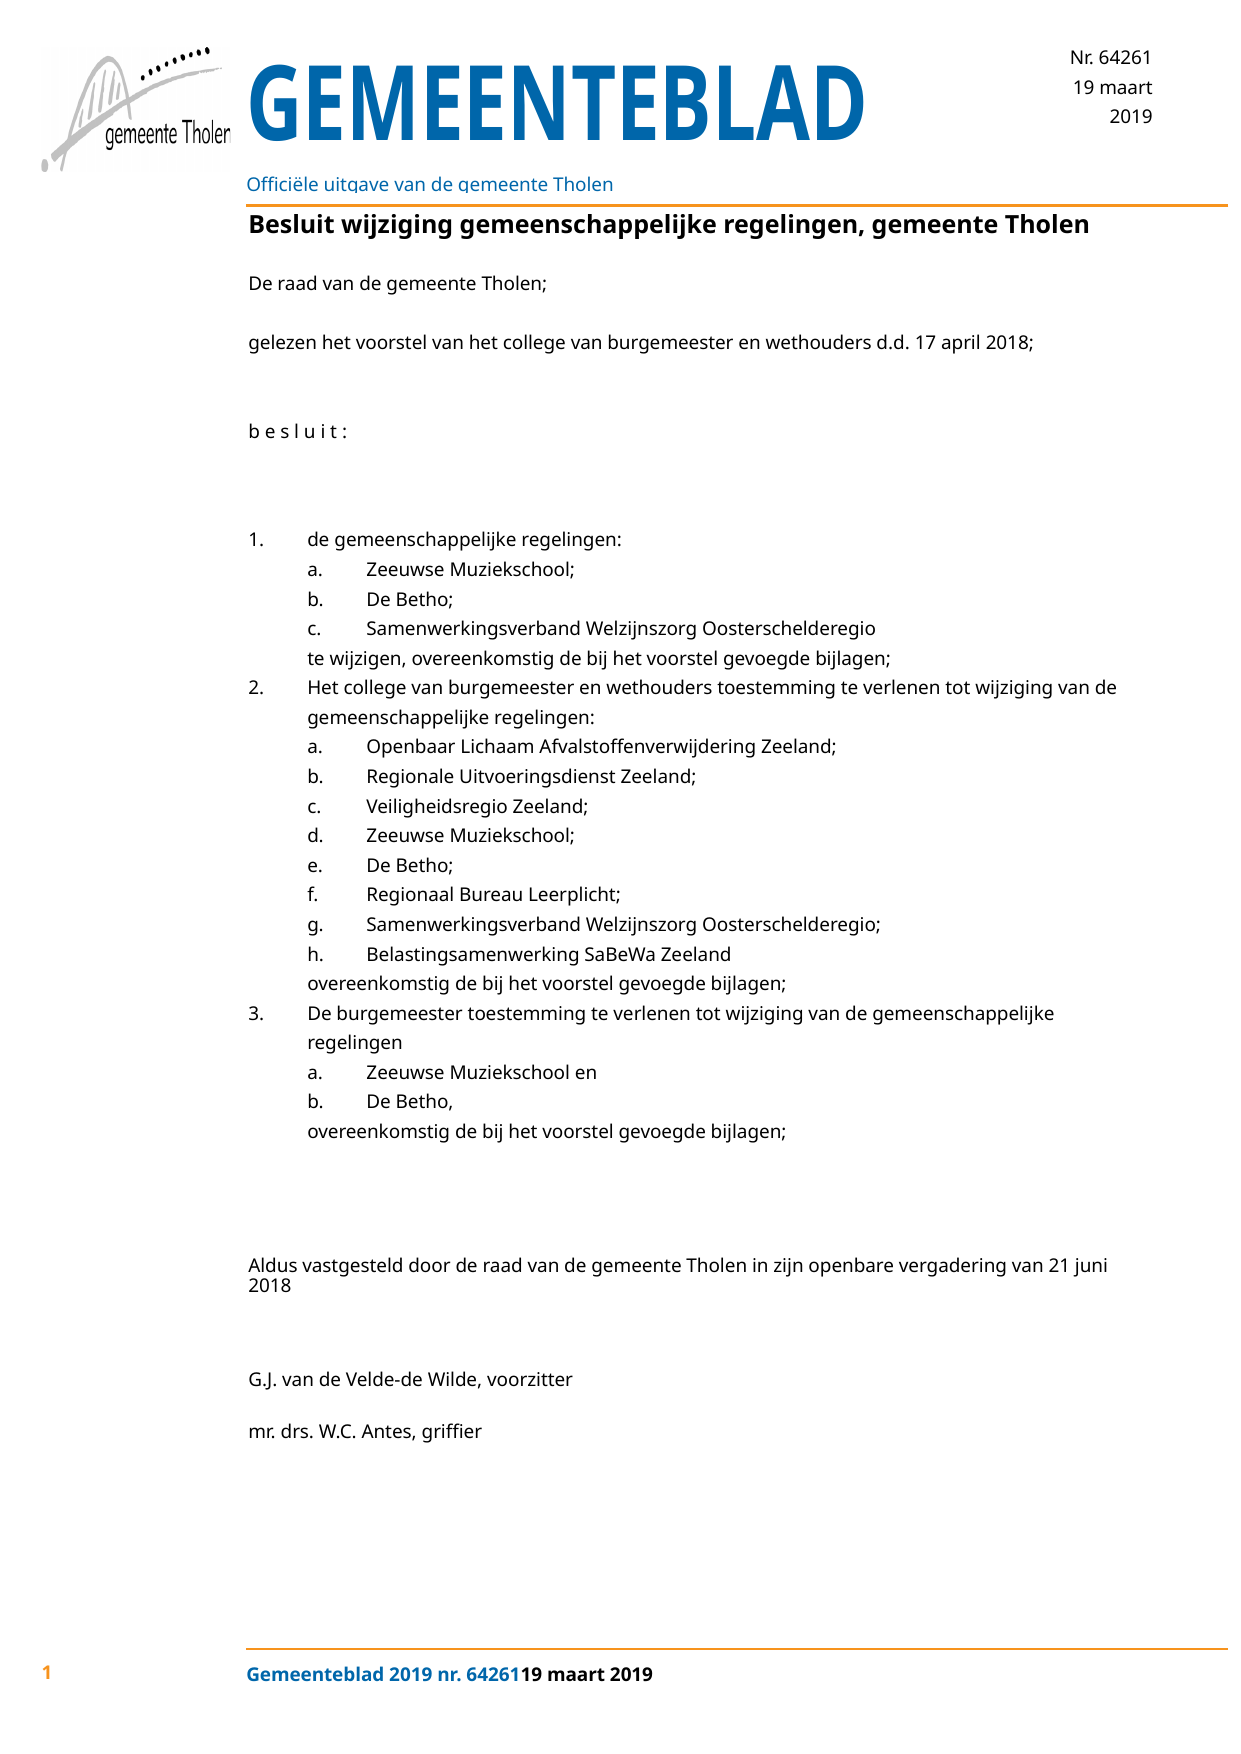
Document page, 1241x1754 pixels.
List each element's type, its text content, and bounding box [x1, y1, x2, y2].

list De Betho; [307, 852, 1152, 878]
text b e s l u i t : [248, 418, 1152, 444]
list Veiligheidsregio Zeeland; [307, 793, 1152, 819]
list de gemeenschappelijke regelingen: [248, 527, 1152, 552]
picture [41, 47, 231, 172]
text De raad van de gemeente Tholen; [248, 270, 1152, 296]
list Belastingsamenwerking SaBeWa Zeeland [307, 941, 1152, 967]
list Zeeuwse Muziekschool; [307, 822, 1152, 848]
list Samenwerkingsverband Welzijnszorg Oosterschelderegio; [307, 911, 1152, 937]
list Openbaar Lichaam Afvalstoffenverwijdering Zeeland; [307, 734, 1152, 759]
list Regionale Uitvoeringsdienst Zeeland; [307, 763, 1152, 789]
text gelezen het voorstel van het college van burgemeester en wethouders d.d. 17 april 2018; [248, 329, 1152, 355]
text Aldus vastgesteld door de raad van de gemeente Tholen in zijn openbare vergadering van 21 juni 2018 [248, 1257, 1152, 1296]
list overeenkomstig de bij het voorstel gevoegde bijlagen; [248, 1118, 1152, 1144]
list overeenkomstig de bij het voorstel gevoegde bijlagen; [248, 970, 1152, 996]
list De Betho; [307, 586, 1152, 612]
list De Betho, [307, 1089, 1152, 1114]
list Samenwerkingsverband Welzijnszorg Oosterschelderegio [307, 615, 1152, 641]
list te wijzigen, overeenkomstig de bij het voorstel gevoegde bijlagen; [248, 645, 1152, 671]
list Zeeuwse Muziekschool en [307, 1059, 1152, 1085]
text Besluit wijziging gemeenschappelijke regelingen, gemeente Tholen [248, 207, 1152, 241]
list Het college van burgemeester en wethouders toestemming te verlenen tot wijziging van de gemeenschappelijke regelingen: [248, 674, 1152, 730]
list Zeeuwse Muziekschool; [307, 556, 1152, 582]
text mr. drs. W.C. Antes, griffier [248, 1418, 1152, 1444]
text G.J. van de Velde-de Wilde, voorzitter [248, 1367, 1152, 1392]
list De burgemeester toestemming te verlenen tot wijziging van de gemeenschappelijke regelingen [248, 1000, 1152, 1055]
list Regionaal Bureau Leerplicht; [307, 882, 1152, 907]
